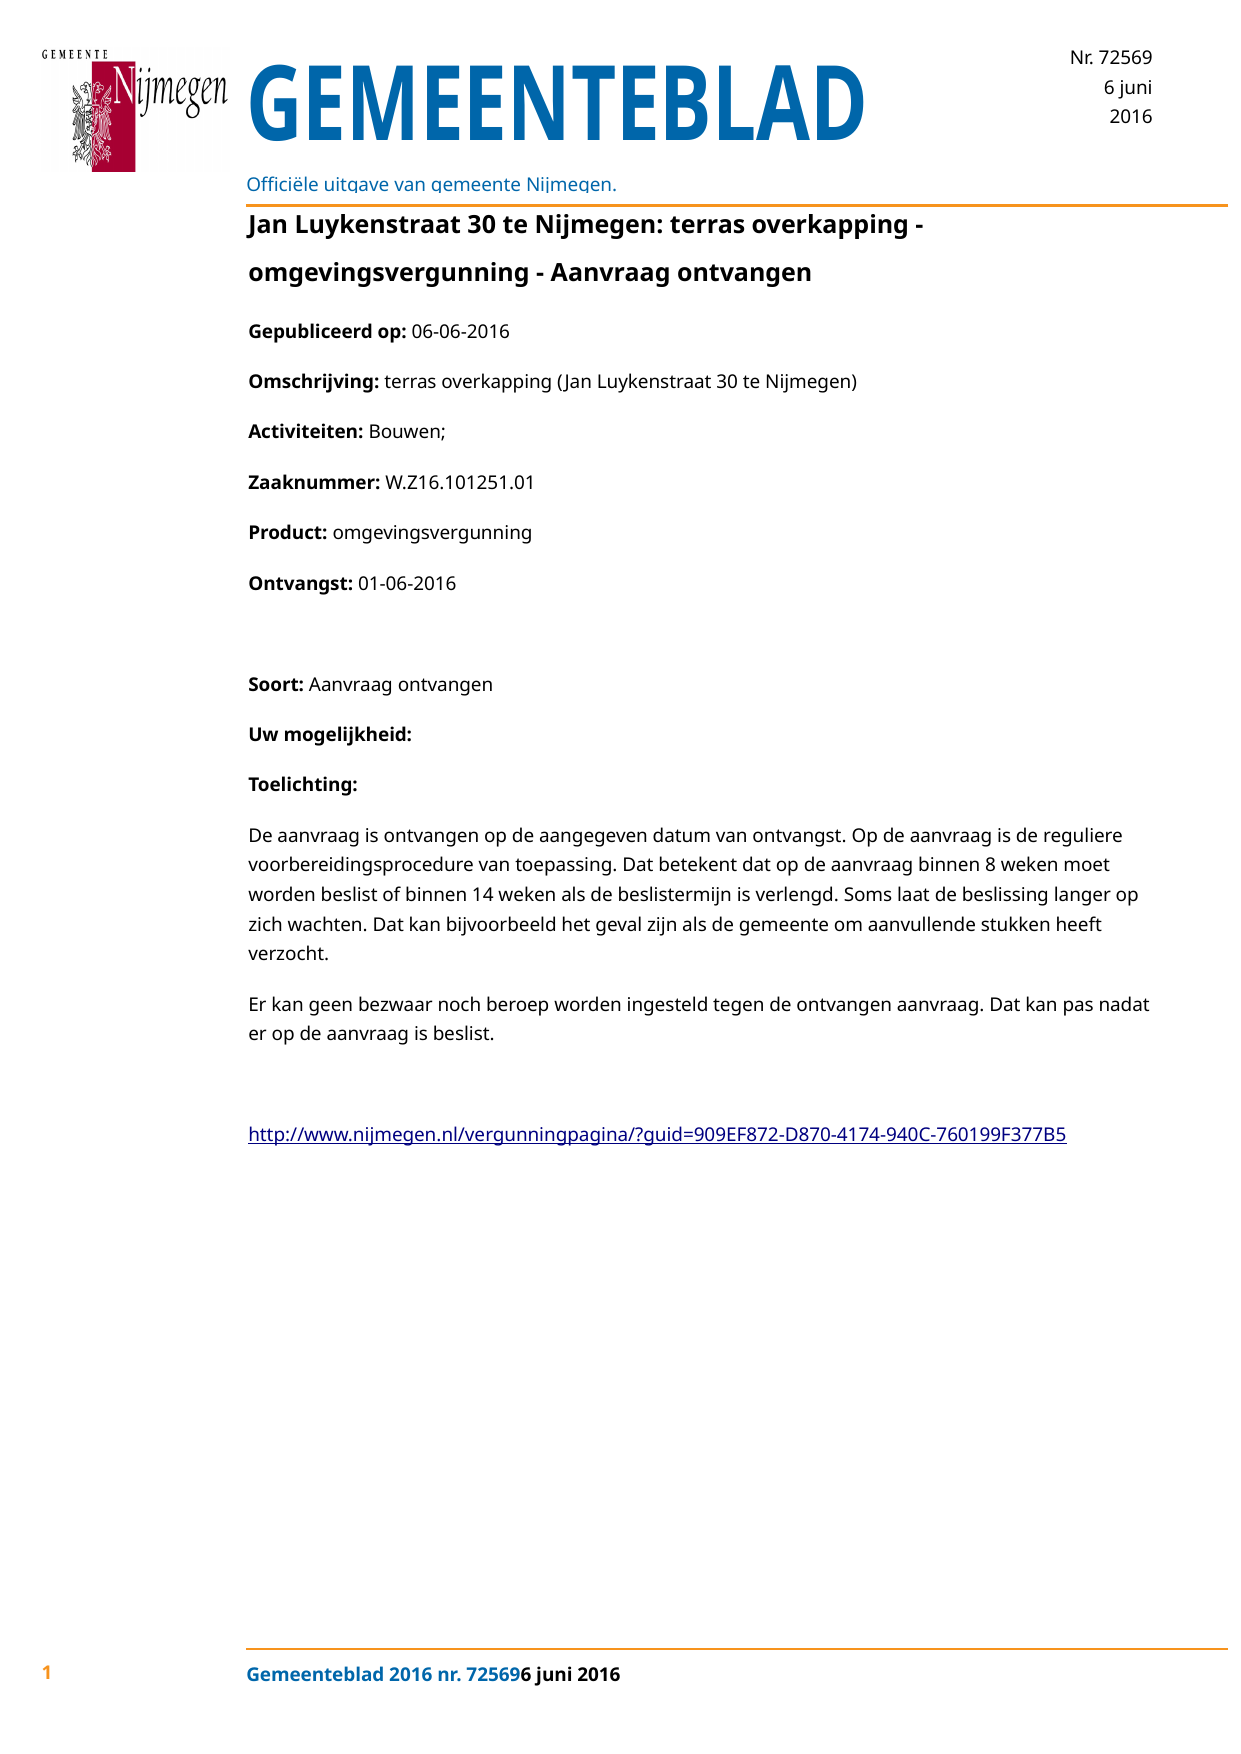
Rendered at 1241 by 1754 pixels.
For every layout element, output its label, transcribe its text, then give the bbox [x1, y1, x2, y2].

text Activiteiten: Bouwen; [248, 419, 1152, 444]
text Soort: Aanvraag ontvangen [248, 671, 1152, 697]
text Product: omgevingsvergunning [248, 519, 1152, 545]
text Jan Luykenstraat 30 te Nijmegen: terras overkapping - omgevingsvergunning - Aanvraag ontvangen [248, 207, 1152, 288]
picture [41, 47, 231, 172]
text http://www.nijmegen.nl/vergunningpagina/?guid=909EF872-D870-4174-940C-760199F377B5 [248, 1121, 1152, 1147]
text Ontvangst: 01-06-2016 [248, 570, 1152, 596]
text Toelichting: [248, 772, 1152, 797]
text Uw mogelijkheid: [248, 721, 1152, 747]
text Omschrijving: terras overkapping (Jan Luykenstraat 30 te Nijmegen) [248, 368, 1152, 394]
text Gepubliceerd op: 06-06-2016 [248, 318, 1152, 344]
text Zaaknummer: W.Z16.101251.01 [248, 469, 1152, 495]
text De aanvraag is ontvangen op de aangegeven datum van ontvangst. Op de aanvraag is de reguliere voorbereidingsprocedure van toepassing. Dat betekent dat op de aanvraag binnen 8 weken moet worden beslist of binnen 14 weken als de beslistermijn is verlengd. Soms laat de beslissing langer op zich wachten. Dat kan bijvoorbeeld het geval zijn als de gemeente om aanvullende stukken heeft verzocht. [248, 822, 1152, 966]
text Er kan geen bezwaar noch beroep worden ingesteld tegen de ontvangen aanvraag. Dat kan pas nadat er op de aanvraag is beslist. [248, 991, 1152, 1046]
